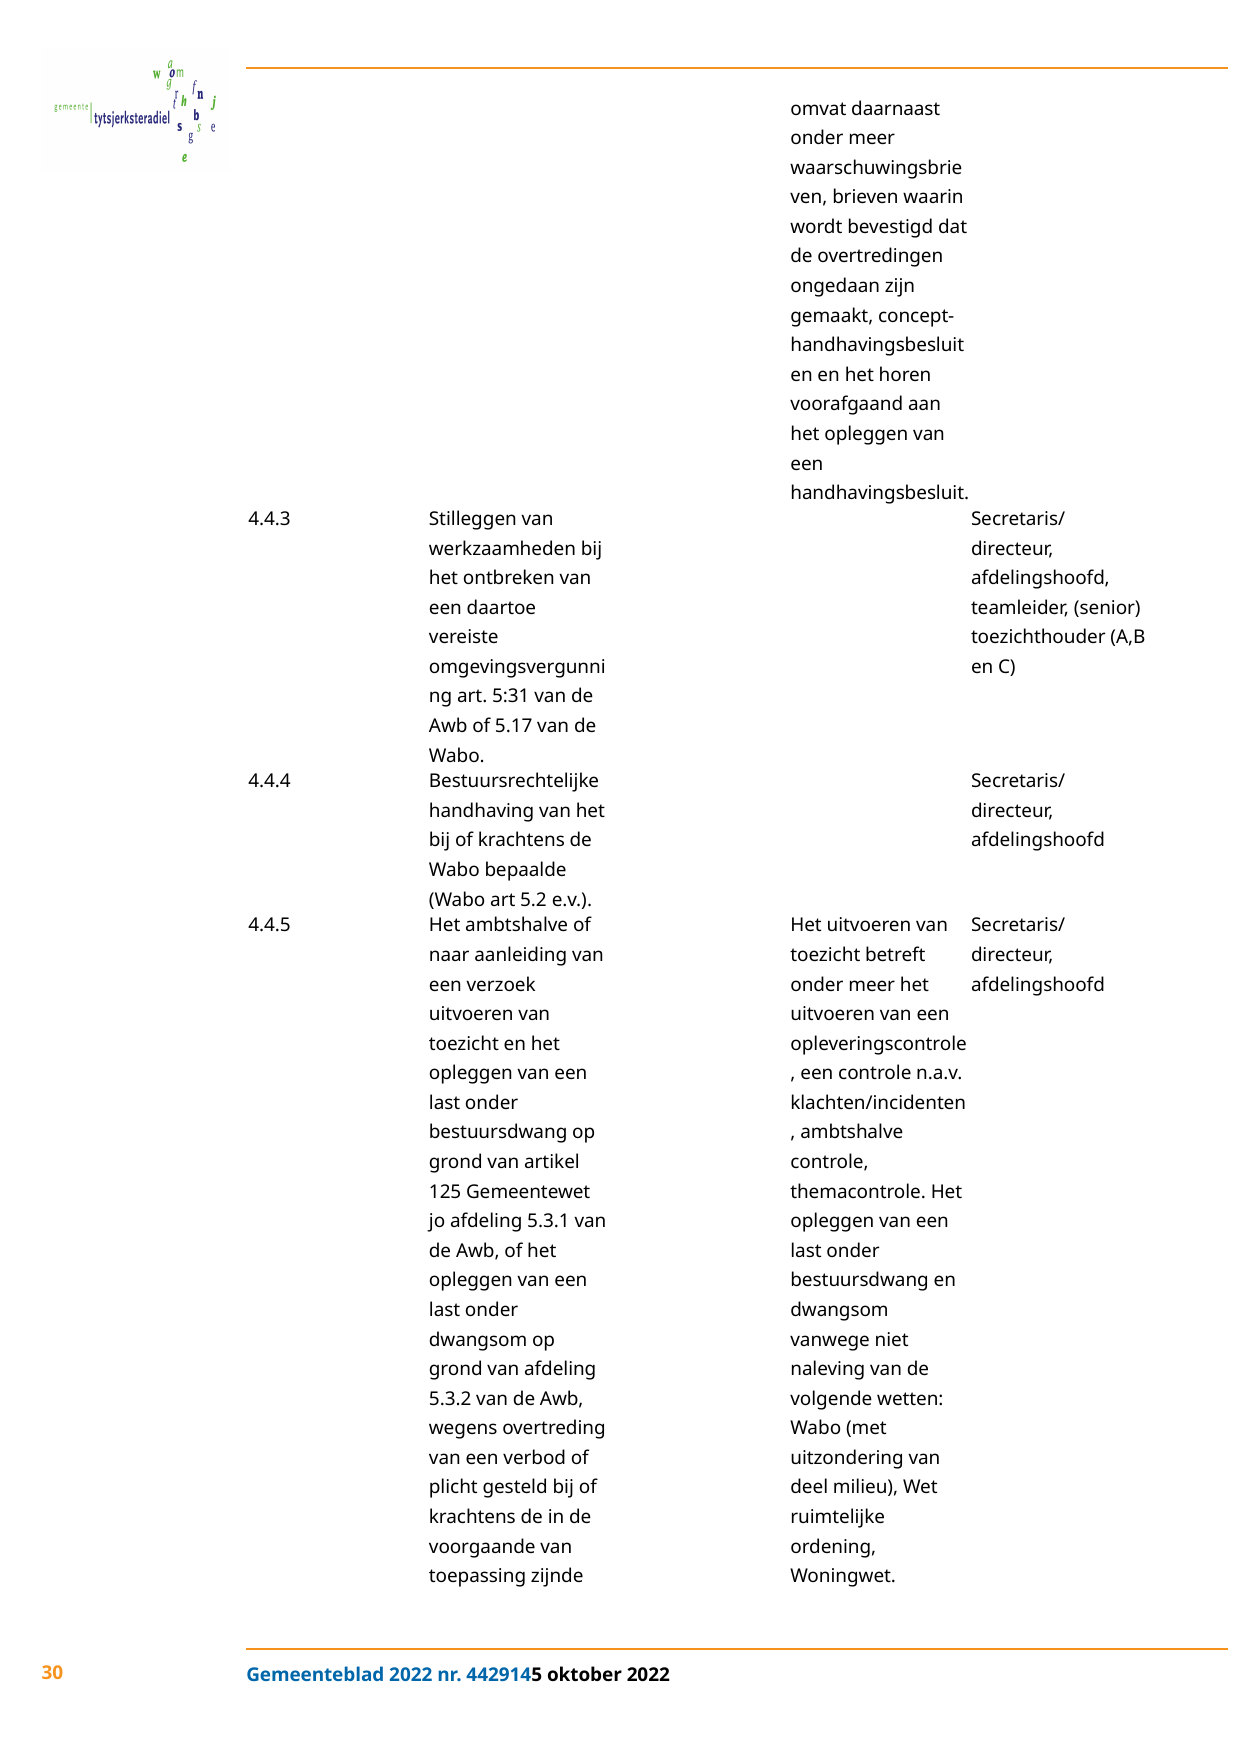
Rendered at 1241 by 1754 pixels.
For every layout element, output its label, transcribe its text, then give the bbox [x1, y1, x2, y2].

table_cell [609, 912, 790, 1588]
table_cell Het ambtshalve of naar aanleiding van een verzoek uitvoeren van toezicht en het opleggen van een last onder bestuursdwang op grond van artikel 125 Gemeentewet jo afdeling 5.3.1 van de Awb, of het opleggen van een last onder dwangsom op grond van afdeling 5.3.2 van de Awb, wegens overtreding van een verbod of plicht gesteld bij of krachtens de in de voorgaande van toepassing zijnde [429, 912, 609, 1588]
table_cell Secretaris/ directeur, afdelingshoofd [971, 912, 1152, 1588]
table_cell Secretaris/ directeur, afdelingshoofd [971, 768, 1152, 912]
table_cell [790, 768, 971, 912]
table_cell [790, 505, 971, 767]
table_cell 4.4.3 [248, 505, 429, 767]
table_cell 4.4.4 [248, 768, 429, 912]
table_cell Bestuursrechtelijke handhaving van het bij of krachtens de Wabo bepaalde (Wabo art 5.2 e.v.). [429, 768, 609, 912]
table_cell [609, 95, 790, 505]
picture [41, 47, 231, 172]
table_cell Stilleggen van werkzaamheden bij het ontbreken van een daartoe vereiste omgevingsvergunning art. 5:31 van de Awb of 5.17 van de Wabo. [429, 505, 609, 767]
table_cell [248, 95, 429, 505]
table_cell [971, 95, 1152, 505]
table_cell [429, 95, 609, 505]
table_cell Secretaris/ directeur, afdelingshoofd, teamleider, (senior) toezichthouder (A,B en C) [971, 505, 1152, 767]
table_cell [609, 505, 790, 767]
table_cell Het uitvoeren van toezicht betreft onder meer het uitvoeren van een opleveringscontrole, een controle n.a.v. klachten/incidenten, ambtshalve controle, themacontrole. Het opleggen van een last onder bestuursdwang en dwangsom vanwege niet naleving van de volgende wetten: Wabo (met uitzondering van deel milieu), Wet ruimtelijke ordening, Woningwet. [790, 912, 971, 1588]
table_cell 4.4.5 [248, 912, 429, 1588]
table_cell [609, 768, 790, 912]
table_cell omvat daarnaast onder meer waarschuwingsbrieven, brieven waarin wordt bevestigd dat de overtredingen ongedaan zijn gemaakt, concept-handhavingsbesluiten en het horen voorafgaand aan het opleggen van een handhavingsbesluit. [790, 95, 971, 505]
